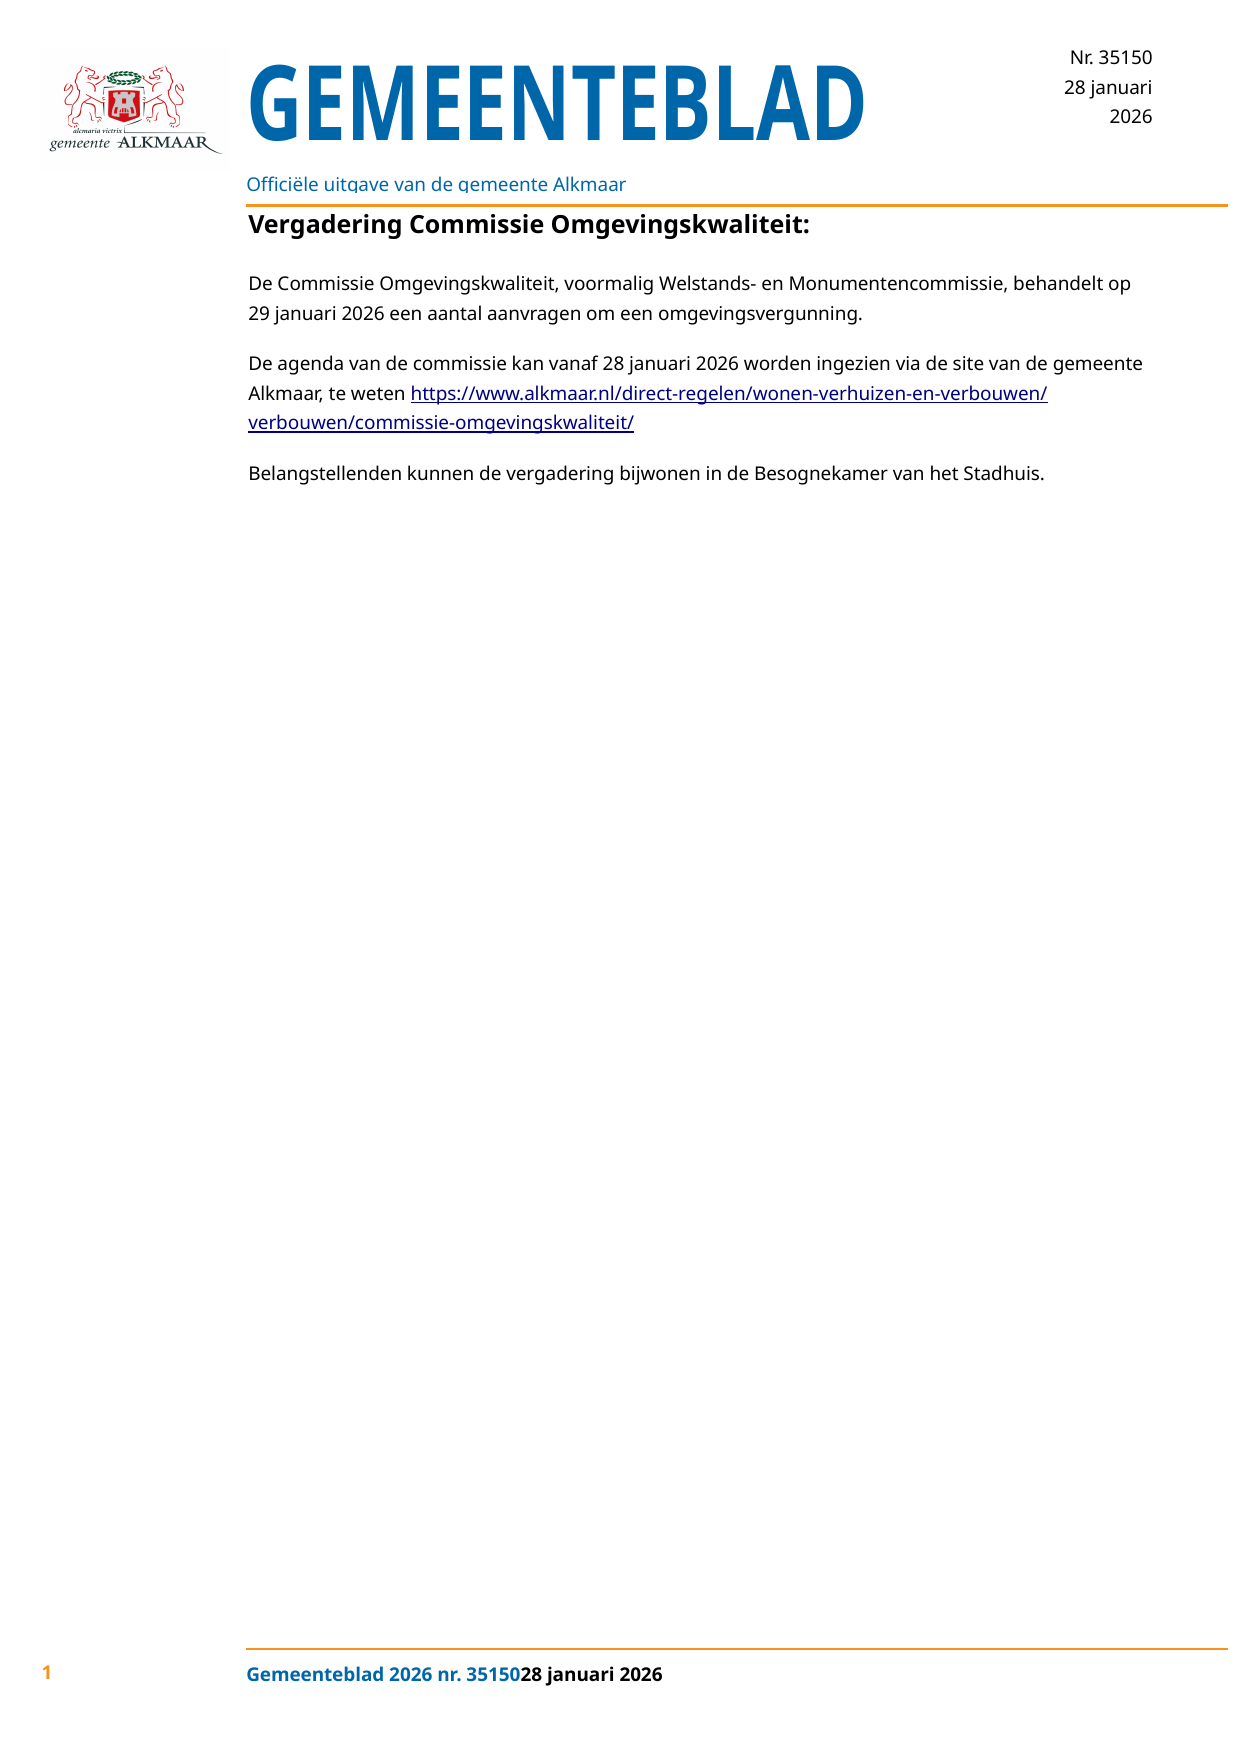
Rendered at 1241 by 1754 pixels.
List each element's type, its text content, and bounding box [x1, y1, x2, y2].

picture [41, 47, 231, 172]
text De Commissie Omgevingskwaliteit, voormalig Welstands- en Monumentencommissie, behandelt op 29 januari 2026 een aantal aanvragen om een omgevingsvergunning. [248, 270, 1152, 326]
text De agenda van de commissie kan vanaf 28 januari 2026 worden ingezien via de site van de gemeente Alkmaar, te weten https://www.alkmaar.nl/direct-regelen/wonen-verhuizen-en-verbouwen/verbouwen/commissie-omgevingskwaliteit/ [248, 350, 1152, 435]
text Belangstellenden kunnen de vergadering bijwonen in de Besognekamer van het Stadhuis. [248, 460, 1152, 486]
text Vergadering Commissie Omgevingskwaliteit: [248, 207, 1152, 241]
